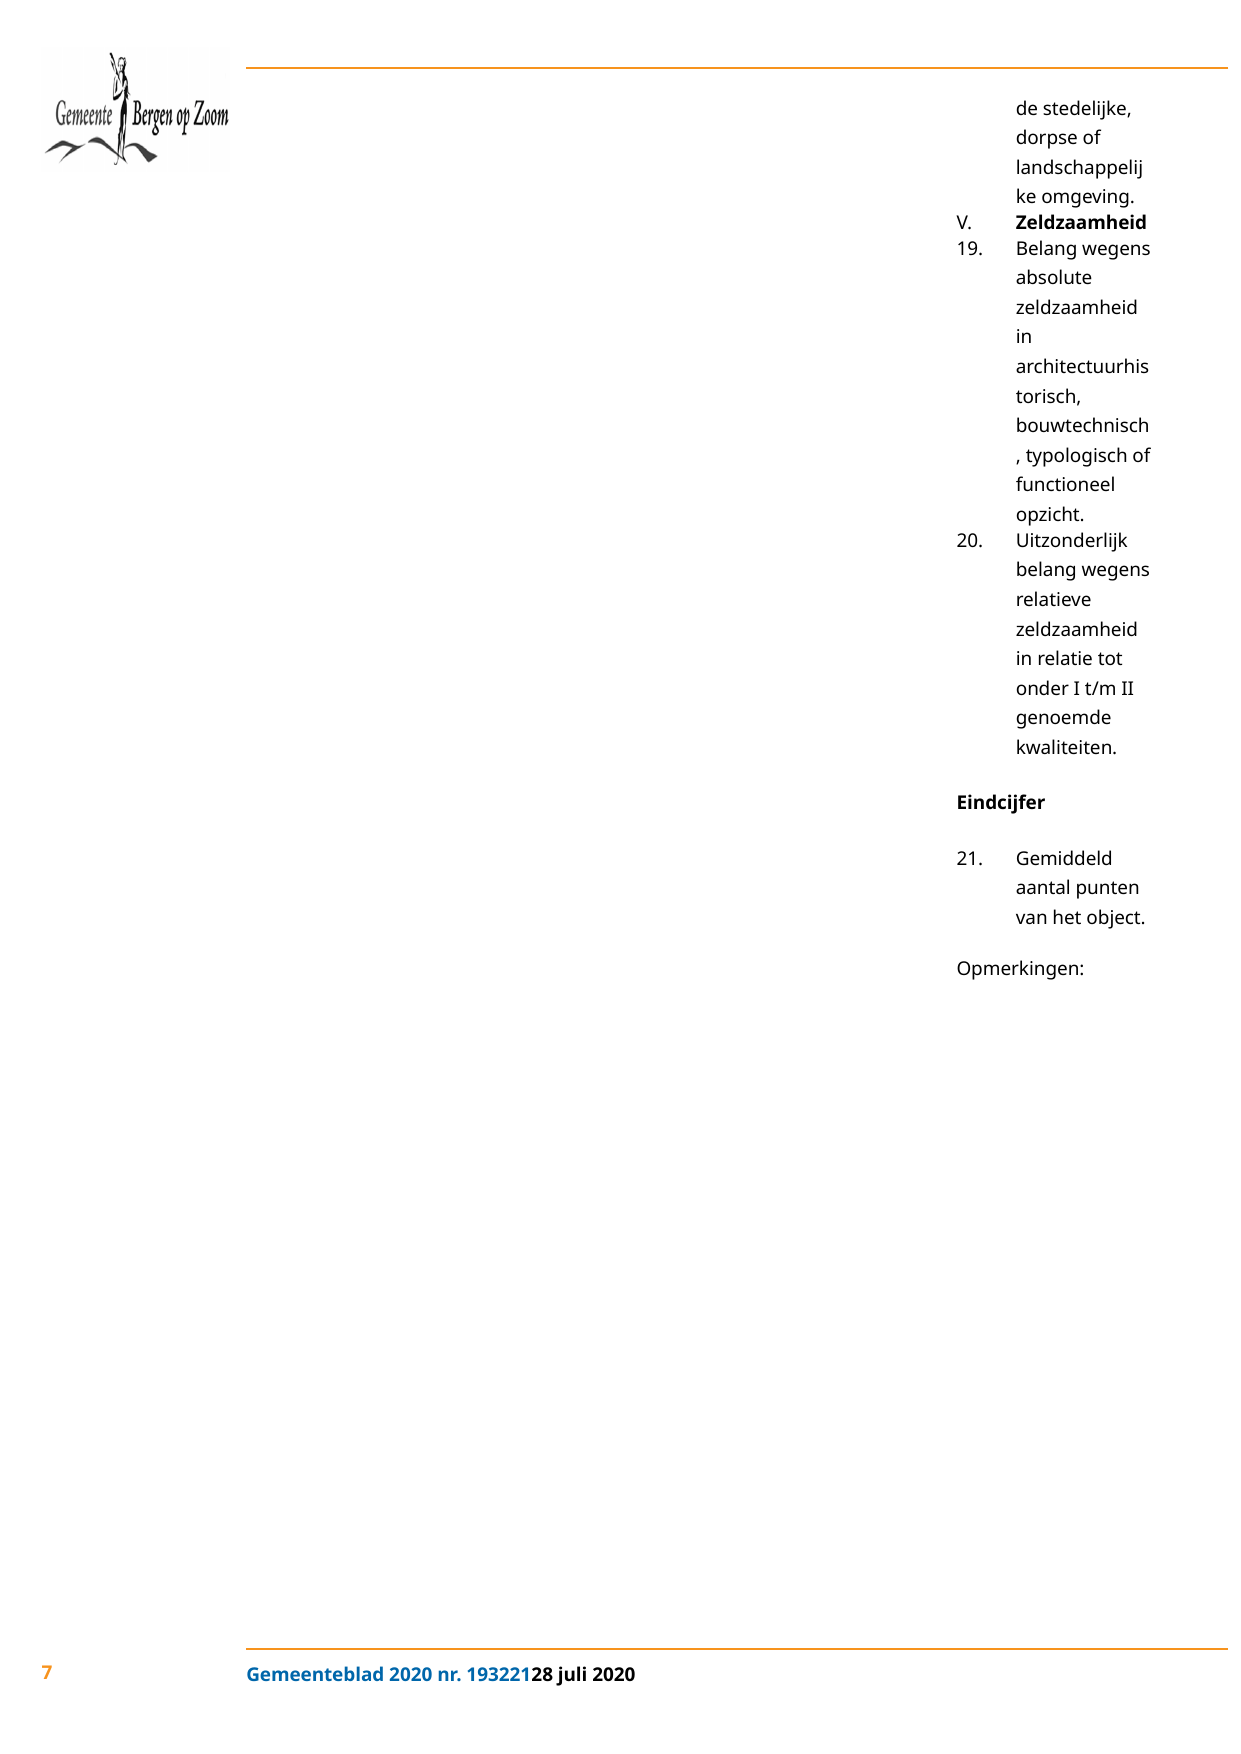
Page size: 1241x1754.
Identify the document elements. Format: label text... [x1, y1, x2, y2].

table_cell [405, 95, 484, 209]
table_cell Belang wegens absolute zeldzaamheid in architectuurhistorisch, bouwtechnisch, typologisch of functioneel opzicht. [956, 235, 1152, 527]
table_cell [799, 95, 878, 209]
table_cell [327, 209, 405, 235]
table_cell [405, 930, 484, 955]
table_cell [878, 789, 956, 845]
table_cell [720, 955, 799, 1425]
table_cell [248, 955, 327, 1425]
table_cell [878, 845, 956, 929]
table_cell [327, 930, 405, 955]
table_cell Gemiddeld aantal punten van het object. [956, 845, 1152, 929]
table_cell Opmerkingen: [956, 955, 1152, 1425]
table_cell [563, 95, 642, 209]
table_cell [405, 527, 484, 789]
table_cell [248, 95, 327, 209]
table_cell [327, 527, 405, 789]
table_cell [405, 209, 484, 235]
table_cell [327, 95, 405, 209]
table_cell Zeldzaamheid [956, 209, 1152, 235]
table_cell [484, 930, 563, 955]
table_cell [642, 527, 720, 789]
table_cell [484, 95, 563, 209]
table_cell [642, 845, 720, 929]
table_cell [799, 527, 878, 789]
table_cell [405, 845, 484, 929]
table_cell [799, 845, 878, 929]
table_cell [327, 845, 405, 929]
table_cell [642, 789, 720, 845]
table_cell [878, 209, 956, 235]
table_cell de stedelijke, dorpse of landschappelijke omgeving. [956, 95, 1152, 209]
table_cell [484, 527, 563, 789]
table_cell [878, 235, 956, 527]
table_cell [405, 235, 484, 527]
table_cell [799, 930, 878, 955]
table_cell [720, 930, 799, 955]
table_cell [248, 235, 327, 527]
table_cell [405, 789, 484, 845]
table_cell [484, 789, 563, 845]
table_cell [878, 955, 956, 1425]
table_cell Eindcijfer [956, 789, 1152, 845]
table_cell [484, 235, 563, 527]
table_cell [484, 209, 563, 235]
table_cell [563, 789, 642, 845]
table_cell [720, 235, 799, 527]
table_cell [878, 527, 956, 789]
table_cell [878, 95, 956, 209]
picture [41, 47, 231, 172]
table_cell [799, 955, 878, 1425]
table_cell [642, 955, 720, 1425]
table_cell [484, 955, 563, 1425]
table_cell [563, 527, 642, 789]
table_cell [248, 789, 327, 845]
table_cell [563, 845, 642, 929]
table_cell [327, 235, 405, 527]
table_cell [720, 527, 799, 789]
table_cell [720, 95, 799, 209]
table_cell [563, 209, 642, 235]
table_cell [642, 95, 720, 209]
table_cell [248, 209, 327, 235]
table_cell [563, 235, 642, 527]
table_cell [405, 955, 484, 1425]
table_cell [642, 235, 720, 527]
table_cell [799, 235, 878, 527]
table_cell [878, 930, 956, 955]
table_cell [327, 789, 405, 845]
table_cell Uitzonderlijk belang wegens relatieve zeldzaamheid in relatie tot onder I t/m II genoemde kwaliteiten. [956, 527, 1152, 789]
table_cell [248, 527, 327, 789]
table_cell [799, 789, 878, 845]
table_cell [720, 209, 799, 235]
table_cell [956, 930, 1152, 955]
table_cell [720, 789, 799, 845]
table_cell [720, 845, 799, 929]
table_cell [248, 845, 327, 929]
table_cell [642, 930, 720, 955]
table_cell [327, 955, 405, 1425]
table_cell [248, 930, 327, 955]
table_cell [563, 955, 642, 1425]
table_cell [642, 209, 720, 235]
table_cell [799, 209, 878, 235]
table_cell [484, 845, 563, 929]
table_cell [563, 930, 642, 955]
